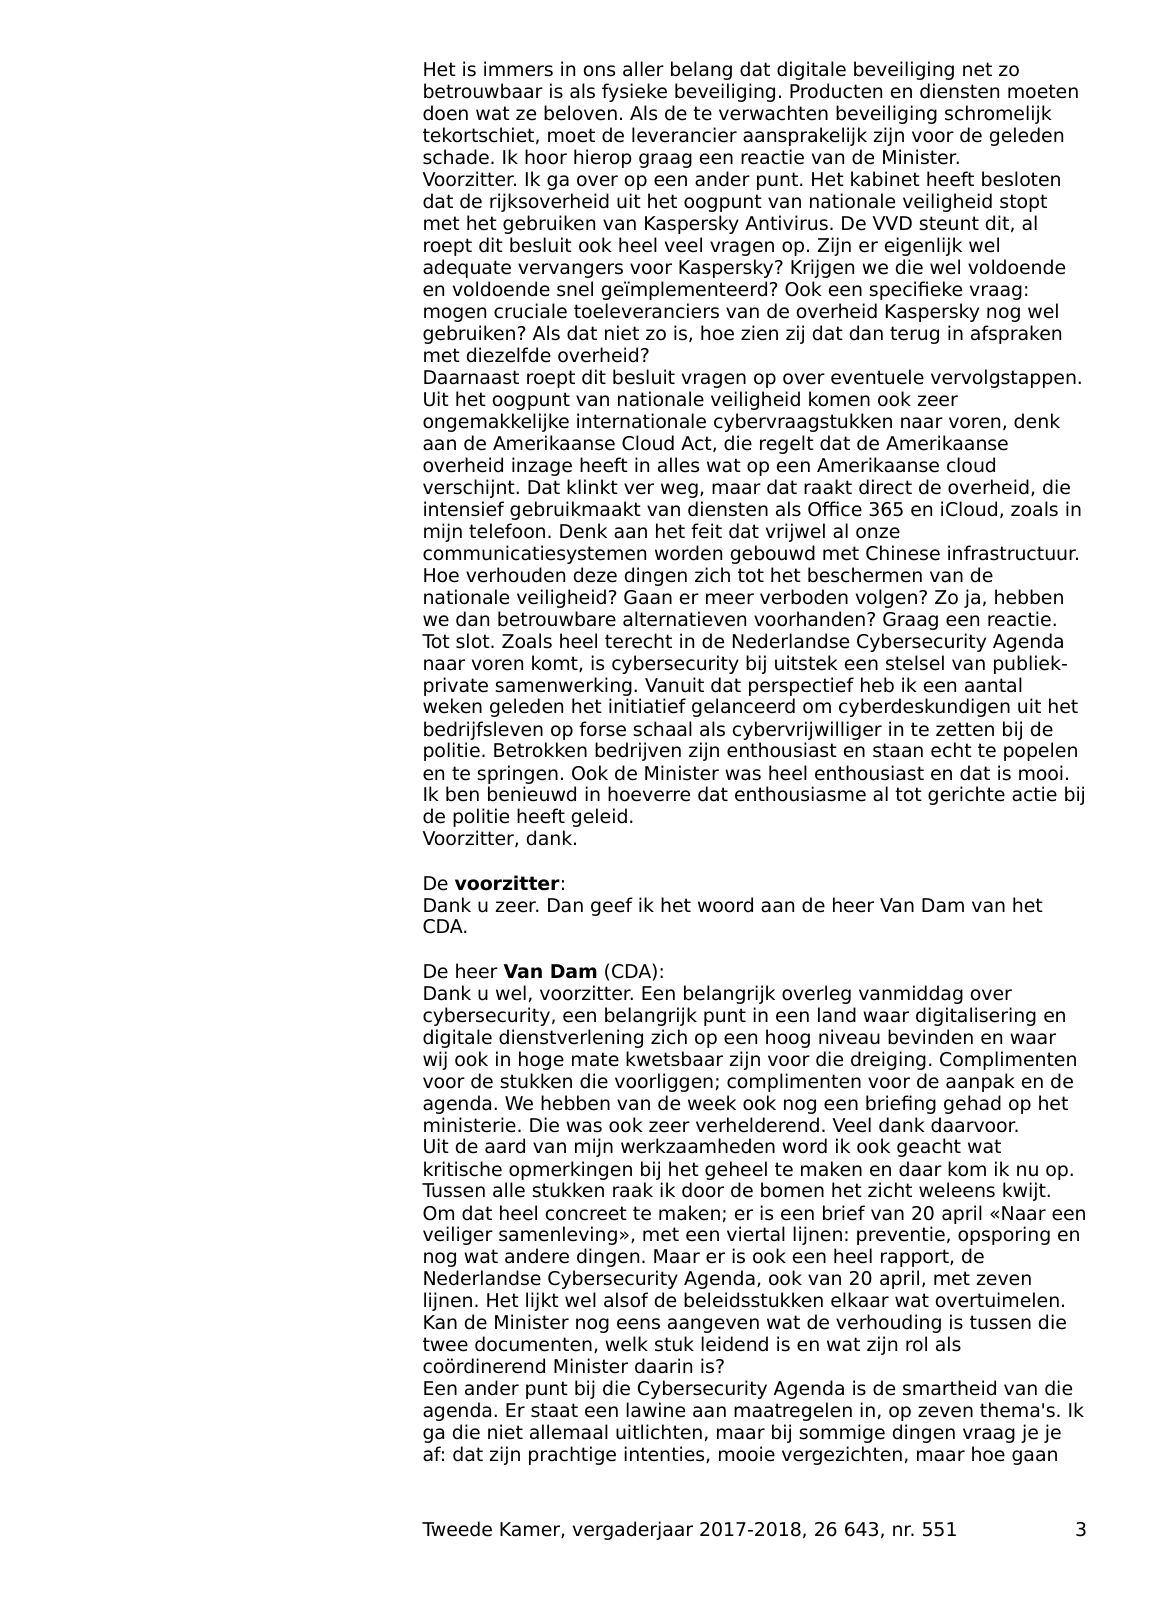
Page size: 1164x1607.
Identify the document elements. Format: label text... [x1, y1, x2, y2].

text Het is immers in ons aller belang dat digitale beveiliging net zo betrouwbaar is als fysieke beveiliging. Producten en diensten moeten doen wat ze beloven. Als de te verwachten beveiliging schromelijk tekortschiet, moet de leverancier aansprakelijk zijn voor de geleden schade. Ik hoor hierop graag een reactie van de Minister. [422, 59, 1087, 169]
text Dank u wel, voorzitter. Een belangrijk overleg vanmiddag over cybersecurity, een belangrijk punt in een land waar digitalisering en digitale dienstverlening zich op een hoog niveau bevinden en waar wij ook in hoge mate kwetsbaar zijn voor die dreiging. Complimenten voor de stukken die voorliggen; complimenten voor de aanpak en de agenda. We hebben van de week ook nog een briefing gehad op het ministerie. Die was ook zeer verhelderend. Veel dank daarvoor. [422, 983, 1087, 1136]
text De heer Van Dam (CDA): [422, 961, 1087, 983]
text Een ander punt bij die Cybersecurity Agenda is de smartheid van die agenda. Er staat een lawine aan maatregelen in, op zeven thema's. Ik ga die niet allemaal uitlichten, maar bij sommige dingen vraag je je af: dat zijn prachtige intenties, mooie vergezichten, maar hoe gaan [422, 1378, 1087, 1466]
text Voorzitter, dank. [422, 828, 1087, 850]
text Dank u zeer. Dan geef ik het woord aan de heer Van Dam van het CDA. [422, 894, 1087, 938]
text De voorzitter: [422, 872, 1087, 894]
text Uit de aard van mijn werkzaamheden word ik ook geacht wat kritische opmerkingen bij het geheel te maken en daar kom ik nu op. Tussen alle stukken raak ik door de bomen het zicht weleens kwijt. Om dat heel concreet te maken; er is een brief van 20 april «Naar een veiliger samenleving», met een viertal lijnen: preventie, opsporing en nog wat andere dingen. Maar er is ook een heel rapport, de Nederlandse Cybersecurity Agenda, ook van 20 april, met zeven lijnen. Het lijkt wel alsof de beleidsstukken elkaar wat overtuimelen. Kan de Minister nog eens aangeven wat de verhouding is tussen die twee documenten, welk stuk leidend is en wat zijn rol als coördinerend Minister daarin is? [422, 1136, 1087, 1378]
text Daarnaast roept dit besluit vragen op over eventuele vervolgstappen. Uit het oogpunt van nationale veiligheid komen ook zeer ongemakkelijke internationale cybervraagstukken naar voren, denk aan de Amerikaanse Cloud Act, die regelt dat de Amerikaanse overheid inzage heeft in alles wat op een Amerikaanse cloud verschijnt. Dat klinkt ver weg, maar dat raakt direct de overheid, die intensief gebruikmaakt van diensten als Office 365 en iCloud, zoals in mijn telefoon. Denk aan het feit dat vrijwel al onze communicatiesystemen worden gebouwd met Chinese infrastructuur. Hoe verhouden deze dingen zich tot het beschermen van de nationale veiligheid? Gaan er meer verboden volgen? Zo ja, hebben we dan betrouwbare alternatieven voorhanden? Graag een reactie. [422, 367, 1087, 631]
text Voorzitter. Ik ga over op een ander punt. Het kabinet heeft besloten dat de rijksoverheid uit het oogpunt van nationale veiligheid stopt met het gebruiken van Kaspersky Antivirus. De VVD steunt dit, al roept dit besluit ook heel veel vragen op. Zijn er eigenlijk wel adequate vervangers voor Kaspersky? Krijgen we die wel voldoende en voldoende snel geïmplementeerd? Ook een specifieke vraag: mogen cruciale toeleveranciers van de overheid Kaspersky nog wel gebruiken? Als dat niet zo is, hoe zien zij dat dan terug in afspraken met diezelfde overheid? [422, 169, 1087, 367]
text Tot slot. Zoals heel terecht in de Nederlandse Cybersecurity Agenda naar voren komt, is cybersecurity bij uitstek een stelsel van publiek-private samenwerking. Vanuit dat perspectief heb ik een aantal weken geleden het initiatief gelanceerd om cyberdeskundigen uit het bedrijfsleven op forse schaal als cybervrijwilliger in te zetten bij de politie. Betrokken bedrijven zijn enthousiast en staan echt te popelen en te springen. Ook de Minister was heel enthousiast en dat is mooi. Ik ben benieuwd in hoeverre dat enthousiasme al tot gerichte actie bij de politie heeft geleid. [422, 631, 1087, 828]
